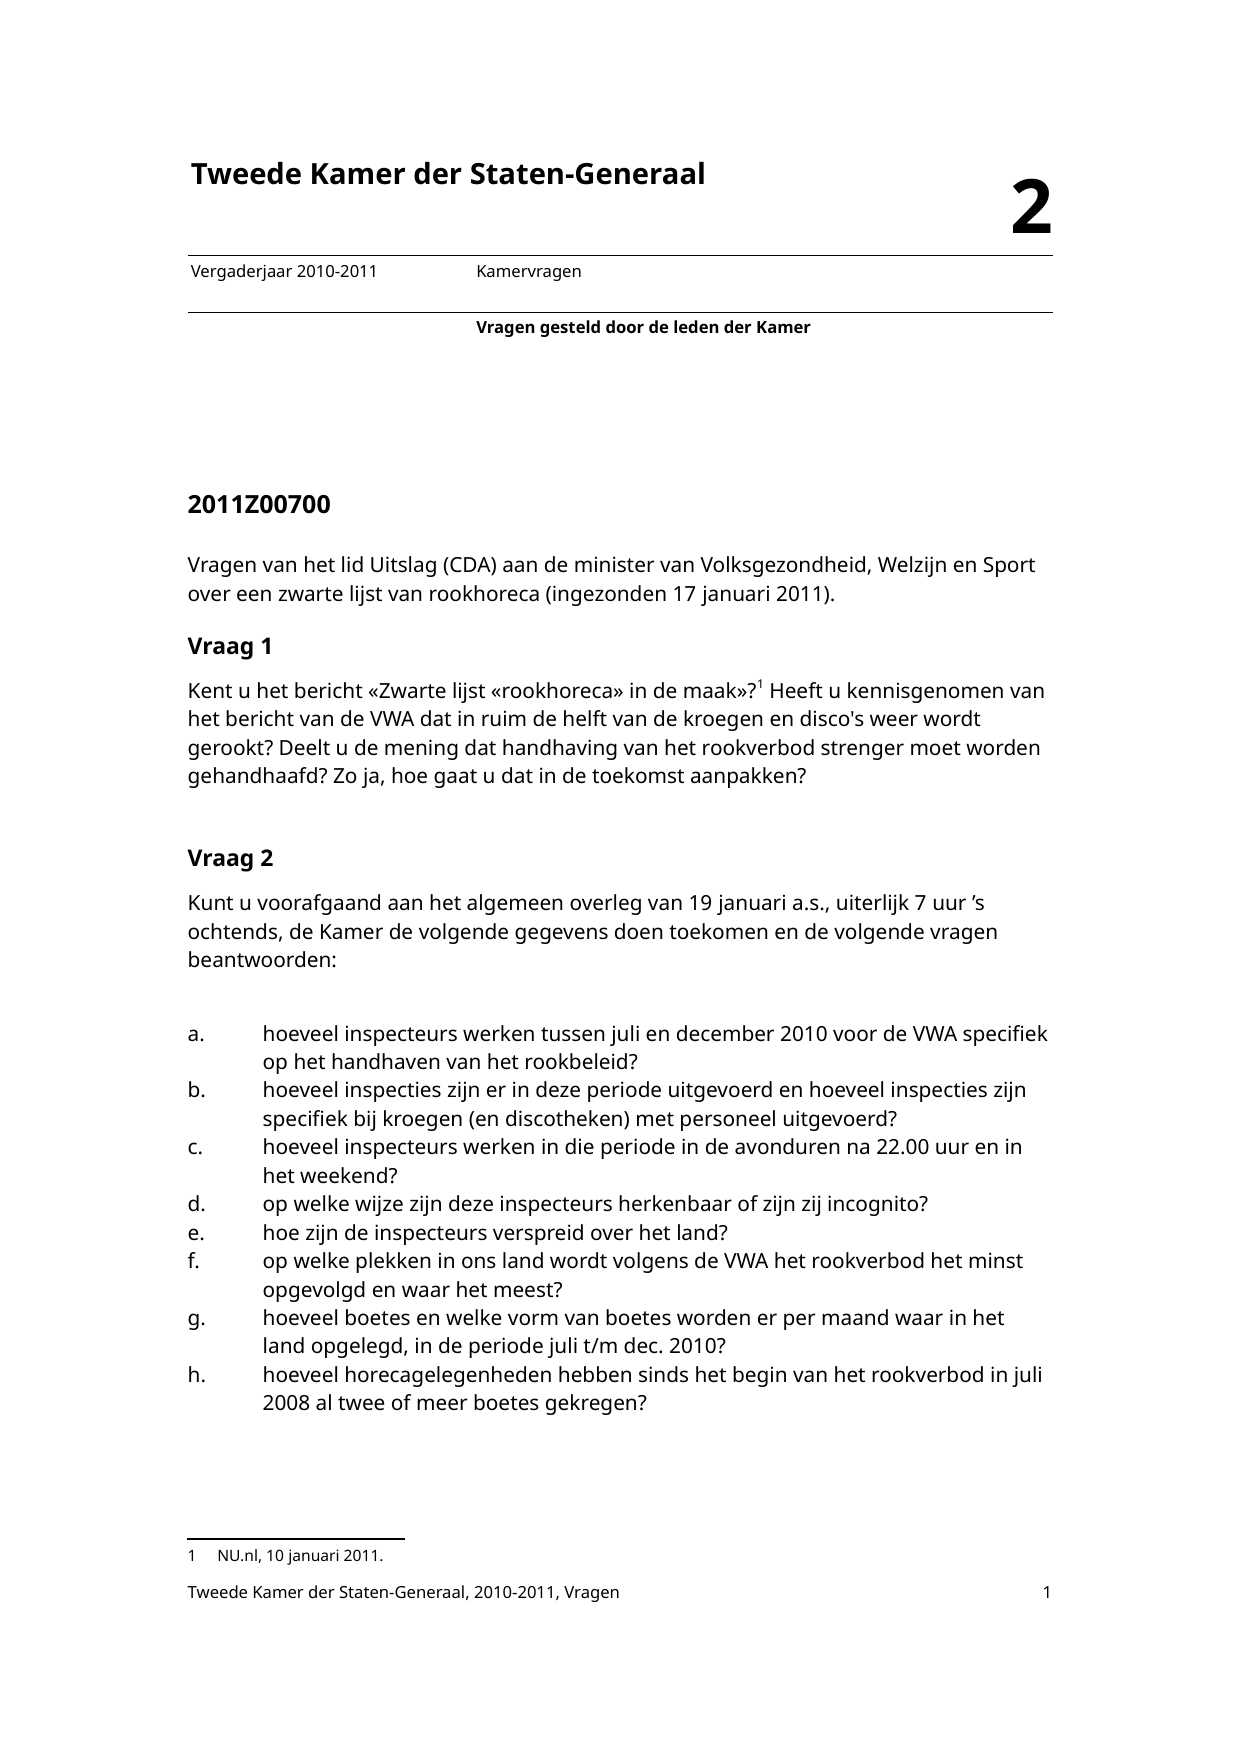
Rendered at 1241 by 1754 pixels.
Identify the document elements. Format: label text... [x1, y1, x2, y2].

table_cell [188, 313, 473, 339]
list hoeveel inspecties zijn er in deze periode uitgevoerd en hoeveel inspecties zijn specifiek bij kroegen (en discotheken) met personeel uitgevoerd? [187, 1076, 1053, 1132]
subtitle Vraag 1 [187, 630, 1053, 661]
table_cell Vragen gesteld door de leden der Kamer [473, 313, 1053, 339]
list hoeveel inspecteurs werken tussen juli en december 2010 voor de VWA specifiek op het handhaven van het rookbeleid? [187, 1019, 1053, 1076]
text NU.nl, 10 januari 2011. [187, 1538, 1053, 1566]
text Kent u het bericht «Zwarte lijst «rookhoreca» in de maak»? Heeft u kennisgenomen van het bericht van de VWA dat in ruim de helft van de kroegen en disco's weer wordt gerookt? Deelt u de mening dat handhaving van het rookverbod strenger moet worden gehandhaafd? Zo ja, hoe gaat u dat in de toekomst aanpakken? [187, 676, 1053, 790]
table_cell Kamervragen [473, 256, 1053, 312]
table_header Tweede Kamer der Staten-Generaal [188, 150, 879, 255]
text 2011Z00700 [187, 487, 1053, 521]
list op welke plekken in ons land wordt volgens de VWA het rookverbod het minst opgevolgd en waar het meest? [187, 1246, 1053, 1303]
list hoe zijn de inspecteurs verspreid over het land? [187, 1218, 1053, 1246]
table_header 2 [880, 150, 1053, 255]
list hoeveel horecagelegenheden hebben sinds het begin van het rookverbod in juli 2008 al twee of meer boetes gekregen? [187, 1360, 1053, 1417]
table_cell Vergaderjaar 2010-2011 [188, 256, 473, 312]
list op welke wijze zijn deze inspecteurs herkenbaar of zijn zij incognito? [187, 1189, 1053, 1218]
text Kunt u voorafgaand aan het algemeen overleg van 19 januari a.s., uiterlijk 7 uur ’s ochtends, de Kamer de volgende gegevens doen toekomen en de volgende vragen beantwoorden: [187, 888, 1053, 974]
subtitle Vraag 2 [187, 842, 1053, 873]
list hoeveel boetes en welke vorm van boetes worden er per maand waar in het land opgelegd, in de periode juli t/m dec. 2010? [187, 1303, 1053, 1360]
text Vragen van het lid Uitslag (CDA) aan de minister van Volksgezondheid, Welzijn en Sport over een zwarte lijst van rookhoreca (ingezonden 17 januari 2011). [187, 550, 1053, 607]
list hoeveel inspecteurs werken in die periode in de avonduren na 22.00 uur en in het weekend? [187, 1132, 1053, 1189]
